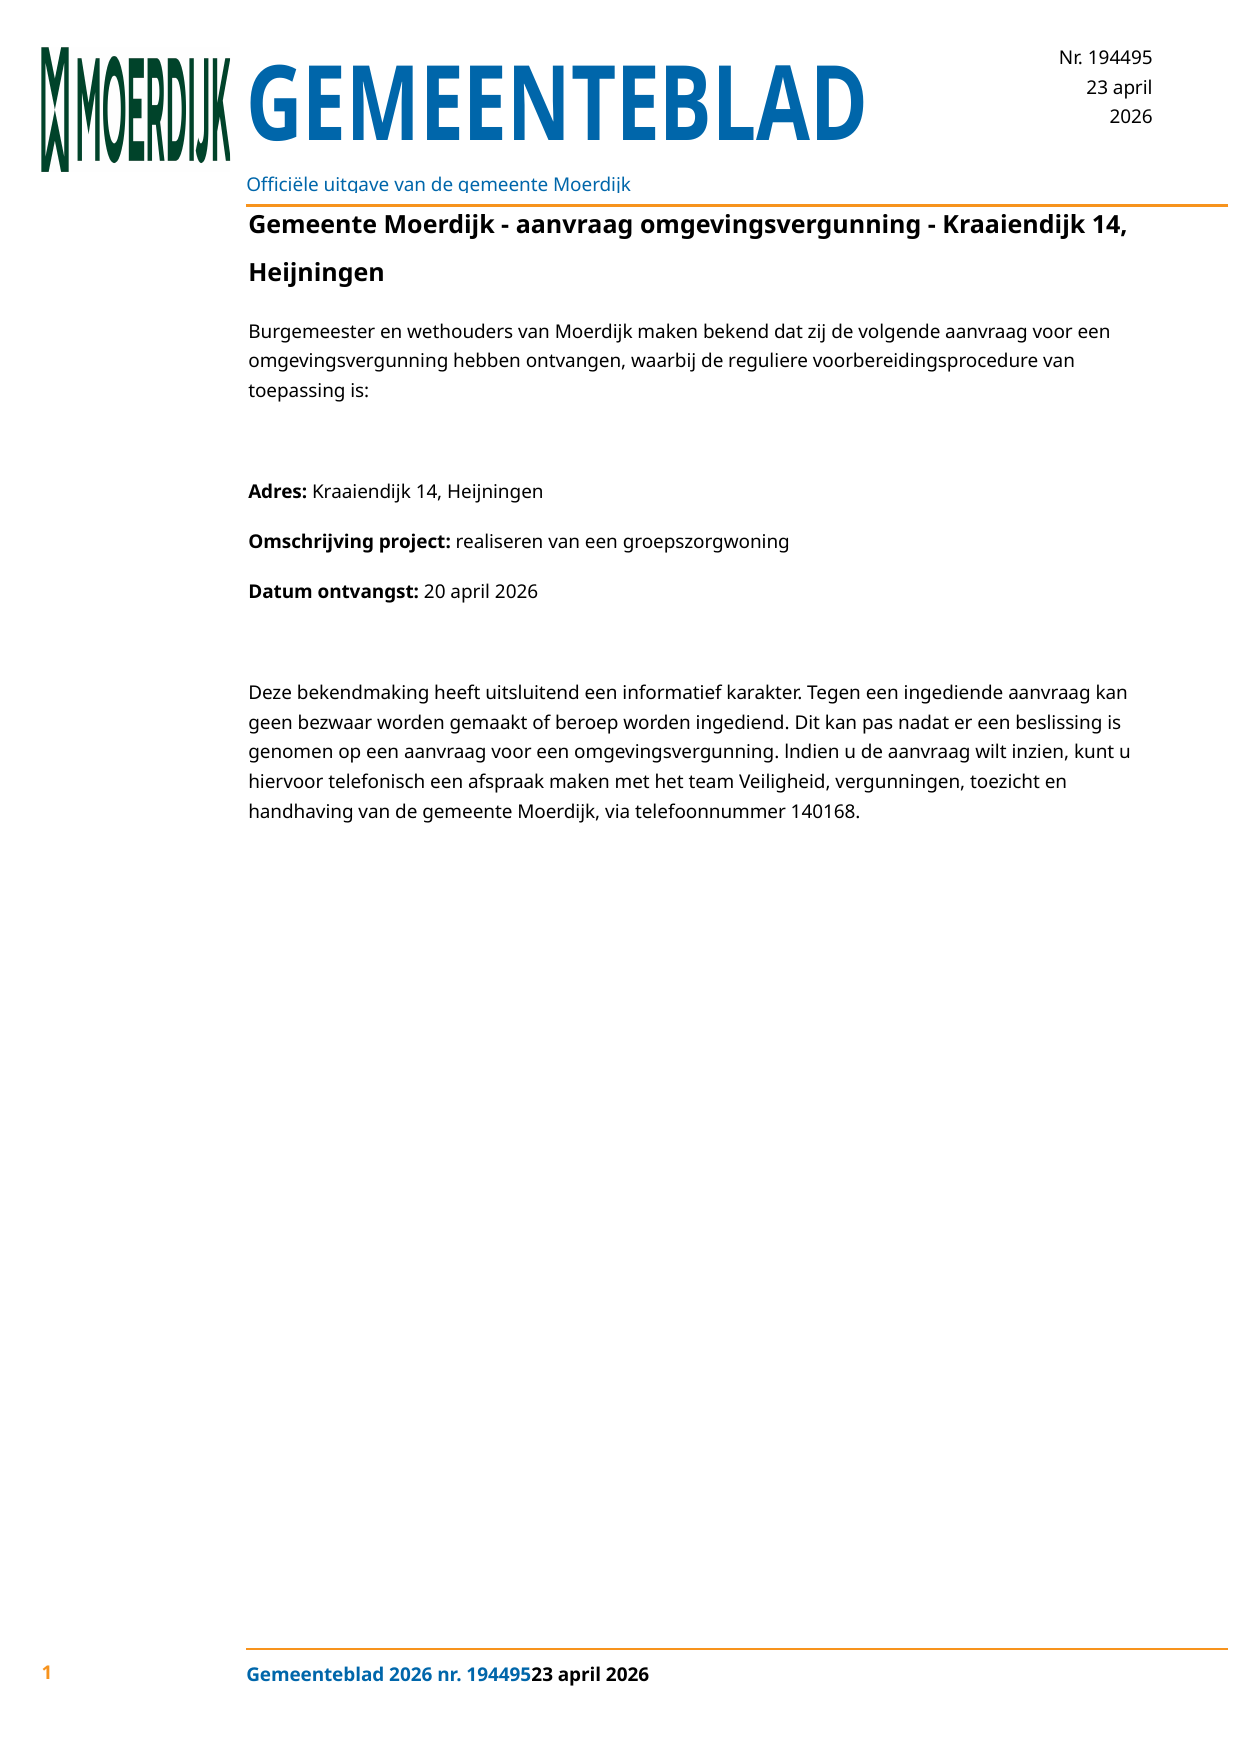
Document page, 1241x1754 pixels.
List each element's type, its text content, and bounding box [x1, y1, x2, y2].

text Omschrijving project: realiseren van een groepszorgwoning [248, 528, 1152, 554]
text Gemeente Moerdijk - aanvraag omgevingsvergunning - Kraaiendijk 14, Heijningen [248, 207, 1152, 288]
text Deze bekendmaking heeft uitsluitend een informatief karakter. Tegen een ingediende aanvraag kan geen bezwaar worden gemaakt of beroep worden ingediend. Dit kan pas nadat er een beslissing is genomen op een aanvraag voor een omgevingsvergunning. lndien u de aanvraag wilt inzien, kunt u hiervoor telefonisch een afspraak maken met het team Veiligheid, vergunningen, toezicht en handhaving van de gemeente Moerdijk, via telefoonnummer 140168. [248, 679, 1152, 824]
text Burgemeester en wethouders van Moerdijk maken bekend dat zij de volgende aanvraag voor een omgevingsvergunning hebben ontvangen, waarbij de reguliere voorbereidingsprocedure van toepassing is: [248, 318, 1152, 403]
text Datum ontvangst: 20 april 2026 [248, 579, 1152, 604]
picture [41, 47, 231, 172]
text Adres: Kraaiendijk 14, Heijningen [248, 478, 1152, 504]
